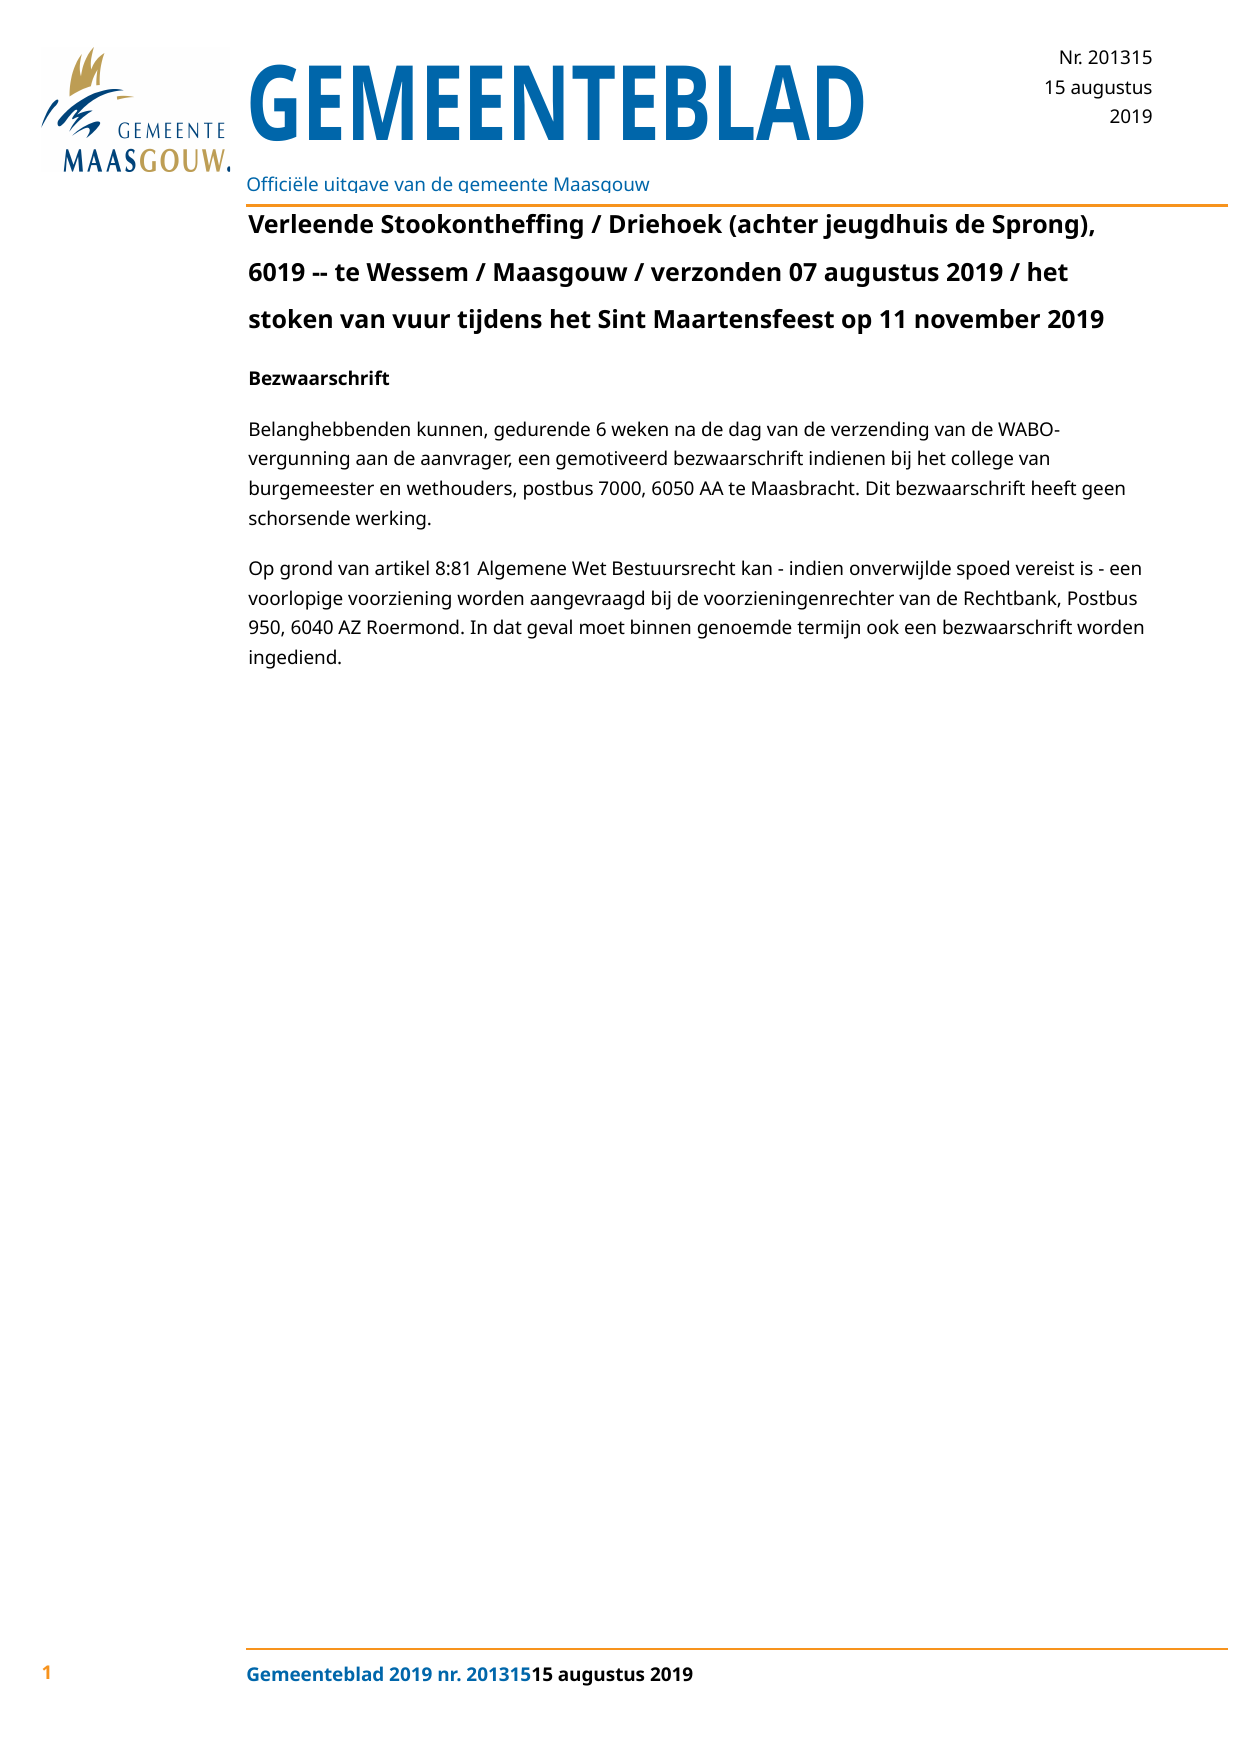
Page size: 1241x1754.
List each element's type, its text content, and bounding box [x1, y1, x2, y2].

text Op grond van artikel 8:81 Algemene Wet Bestuursrecht kan - indien onverwijlde spoed vereist is - een voorlopige voorziening worden aangevraagd bij de voorzieningenrechter van de Rechtbank, Postbus 950, 6040 AZ Roermond. In dat geval moet binnen genoemde termijn ook een bezwaarschrift worden ingediend. [248, 555, 1152, 669]
text Verleende Stookontheffing / Driehoek (achter jeugdhuis de Sprong), 6019 -- te Wessem / Maasgouw / verzonden 07 augustus 2019 / het stoken van vuur tijdens het Sint Maartensfeest op 11 november 2019 [248, 207, 1152, 336]
picture [41, 47, 231, 172]
text Belanghebbenden kunnen, gedurende 6 weken na de dag van de verzending van de WABO-vergunning aan de aanvrager, een gemotiveerd bezwaarschrift indienen bij het college van burgemeester en wethouders, postbus 7000, 6050 AA te Maasbracht. Dit bezwaarschrift heeft geen schorsende werking. [248, 416, 1152, 530]
text Bezwaarschrift [248, 366, 1152, 391]
